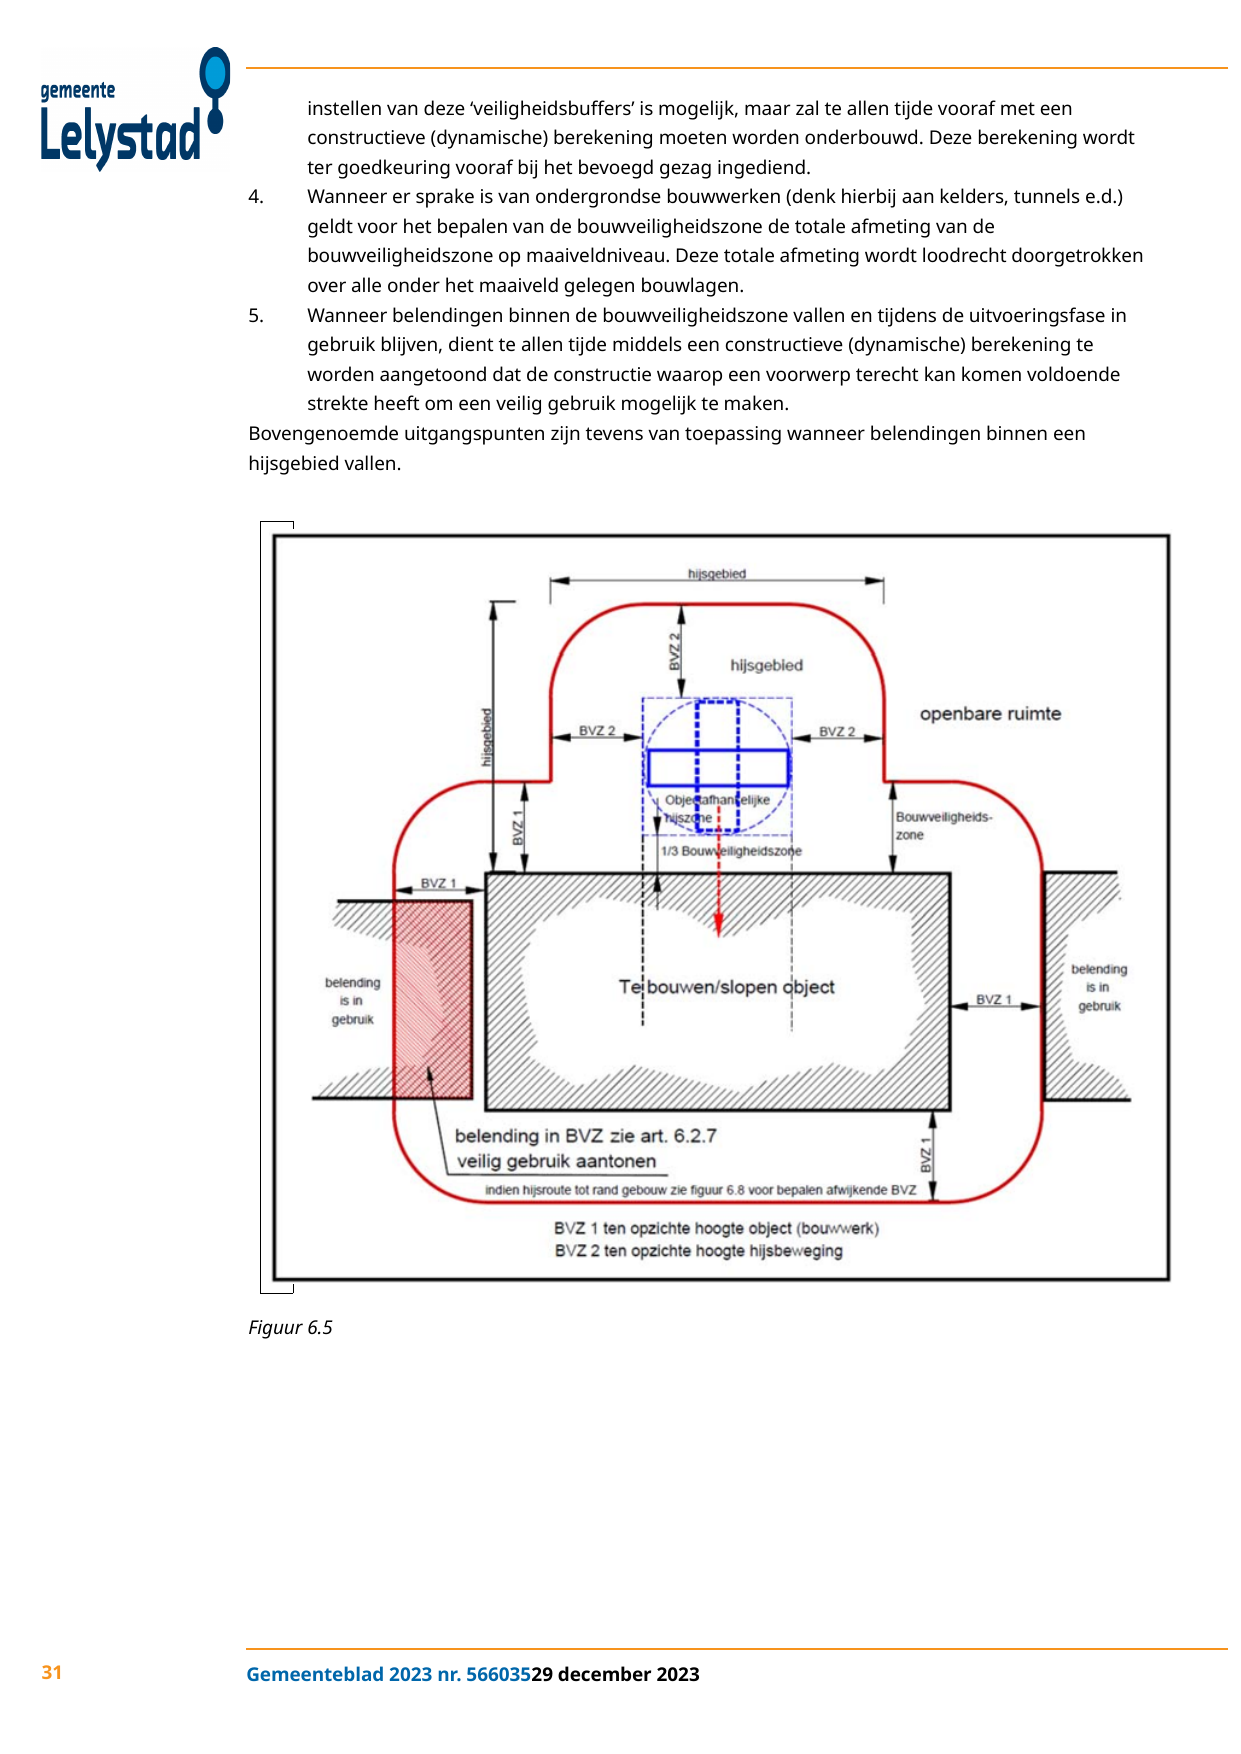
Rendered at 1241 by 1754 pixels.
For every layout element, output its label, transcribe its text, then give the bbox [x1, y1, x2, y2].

list Wanneer belendingen binnen de bouwveiligheidszone vallen en tijdens de uitvoeringsfase in gebruik blijven, dient te allen tijde middels een constructieve (dynamische) berekening te worden aangetoond dat de constructie waarop een voorwerp terecht kan komen voldoende strekte heeft om een veilig gebruik mogelijk te maken. [248, 302, 1152, 416]
text Bovengenoemde uitgangspunten zijn tevens van toepassing wanneer belendingen binnen een hijsgebied vallen. [248, 420, 1152, 476]
picture [268, 529, 1173, 1284]
picture [41, 47, 231, 172]
list Wanneer er sprake is van ondergrondse bouwwerken (denk hierbij aan kelders, tunnels e.d.) geldt voor het bepalen van de bouwveiligheidszone de totale afmeting van de bouwveiligheidszone op maaiveldniveau. Deze totale afmeting wordt loodrecht doorgetrokken over alle onder het maaiveld gelegen bouwlagen. [248, 183, 1152, 298]
list instellen van deze ‘veiligheidsbuffers’ is mogelijk, maar zal te allen tijde vooraf met een constructieve (dynamische) berekening moeten worden onderbouwd. Deze berekening wordt ter goedkeuring vooraf bij het bevoegd gezag ingediend. [248, 95, 1152, 180]
text Figuur 6.5 [248, 1314, 1152, 1340]
